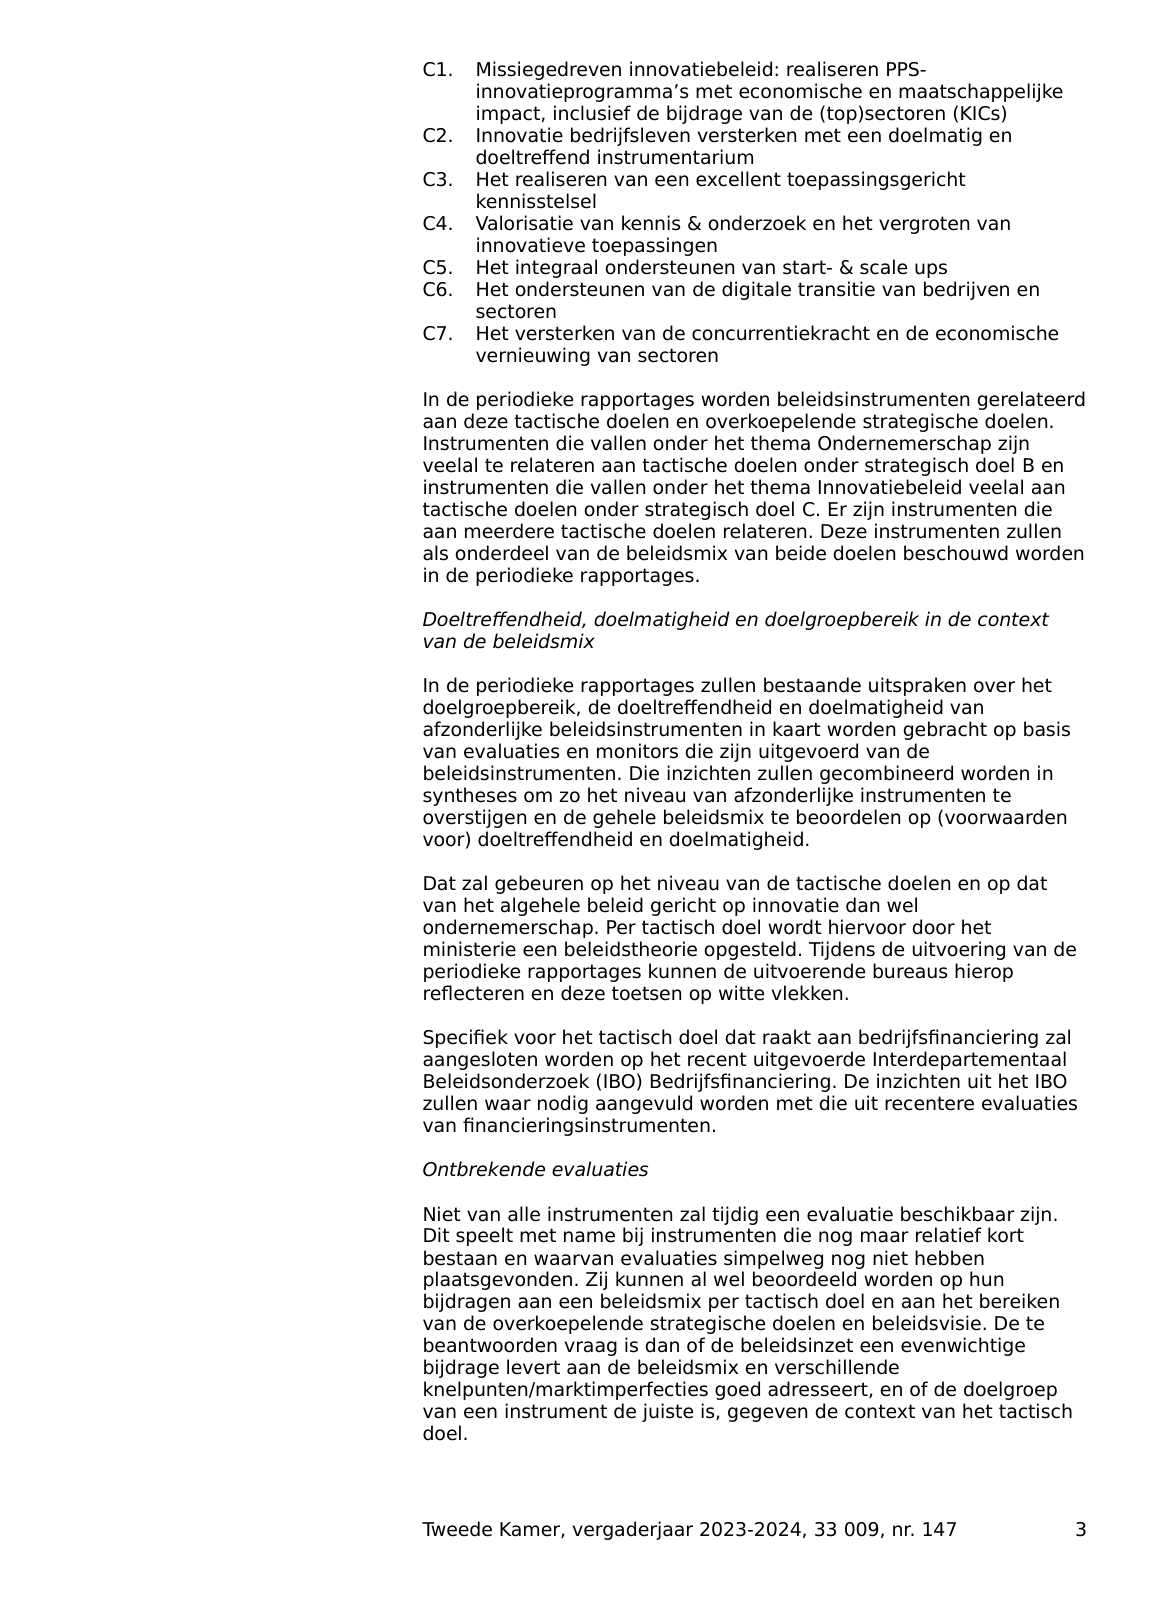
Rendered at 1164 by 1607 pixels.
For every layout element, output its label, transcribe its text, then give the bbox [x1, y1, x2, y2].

text C6. Het ondersteunen van de digitale transitie van bedrijven en sectoren [422, 279, 1087, 323]
subtitle Ontbrekende evaluaties [422, 1159, 1087, 1181]
text In de periodieke rapportages zullen bestaande uitspraken over het doelgroepbereik, de doeltreffendheid en doelmatigheid van afzonderlijke beleidsinstrumenten in kaart worden gebracht op basis van evaluaties en monitors die zijn uitgevoerd van de beleidsinstrumenten. Die inzichten zullen gecombineerd worden in syntheses om zo het niveau van afzonderlijke instrumenten te overstijgen en de gehele beleidsmix te beoordelen op (voorwaarden voor) doeltreffendheid en doelmatigheid. [422, 675, 1087, 851]
text C4. Valorisatie van kennis & onderzoek en het vergroten van innovatieve toepassingen [422, 213, 1087, 257]
text In de periodieke rapportages worden beleidsinstrumenten gerelateerd aan deze tactische doelen en overkoepelende strategische doelen. Instrumenten die vallen onder het thema Ondernemerschap zijn veelal te relateren aan tactische doelen onder strategisch doel B en instrumenten die vallen onder het thema Innovatiebeleid veelal aan tactische doelen onder strategisch doel C. Er zijn instrumenten die aan meerdere tactische doelen relateren. Deze instrumenten zullen als onderdeel van de beleidsmix van beide doelen beschouwd worden in de periodieke rapportages. [422, 389, 1087, 587]
subtitle Doeltreffendheid, doelmatigheid en doelgroepbereik in de context van de beleidsmix [422, 609, 1087, 653]
text Specifiek voor het tactisch doel dat raakt aan bedrijfsfinanciering zal aangesloten worden op het recent uitgevoerde Interdepartementaal Beleidsonderzoek (IBO) Bedrijfsfinanciering. De inzichten uit het IBO zullen waar nodig aangevuld worden met die uit recentere evaluaties van financieringsinstrumenten. [422, 1027, 1087, 1137]
text C7. Het versterken van de concurrentiekracht en de economische vernieuwing van sectoren [422, 323, 1087, 367]
text C3. Het realiseren van een excellent toepassingsgericht kennisstelsel [422, 169, 1087, 213]
text Niet van alle instrumenten zal tijdig een evaluatie beschikbaar zijn. Dit speelt met name bij instrumenten die nog maar relatief kort bestaan en waarvan evaluaties simpelweg nog niet hebben plaatsgevonden. Zij kunnen al wel beoordeeld worden op hun bijdragen aan een beleidsmix per tactisch doel en aan het bereiken van de overkoepelende strategische doelen en beleidsvisie. De te beantwoorden vraag is dan of de beleidsinzet een evenwichtige bijdrage levert aan de beleidsmix en verschillende knelpunten/marktimperfecties goed adresseert, en of de doelgroep van een instrument de juiste is, gegeven de context van het tactisch doel. [422, 1203, 1087, 1445]
text C2. Innovatie bedrijfsleven versterken met een doelmatig en doeltreffend instrumentarium [422, 125, 1087, 169]
text C5. Het integraal ondersteunen van start- & scale ups [422, 257, 1087, 279]
text C1. Missiegedreven innovatiebeleid: realiseren PPS-innovatieprogramma’s met economische en maatschappelijke impact, inclusief de bijdrage van de (top)sectoren (KICs) [422, 59, 1087, 125]
text Dat zal gebeuren op het niveau van de tactische doelen en op dat van het algehele beleid gericht op innovatie dan wel ondernemerschap. Per tactisch doel wordt hiervoor door het ministerie een beleidstheorie opgesteld. Tijdens de uitvoering van de periodieke rapportages kunnen de uitvoerende bureaus hierop reflecteren en deze toetsen op witte vlekken. [422, 873, 1087, 1005]
